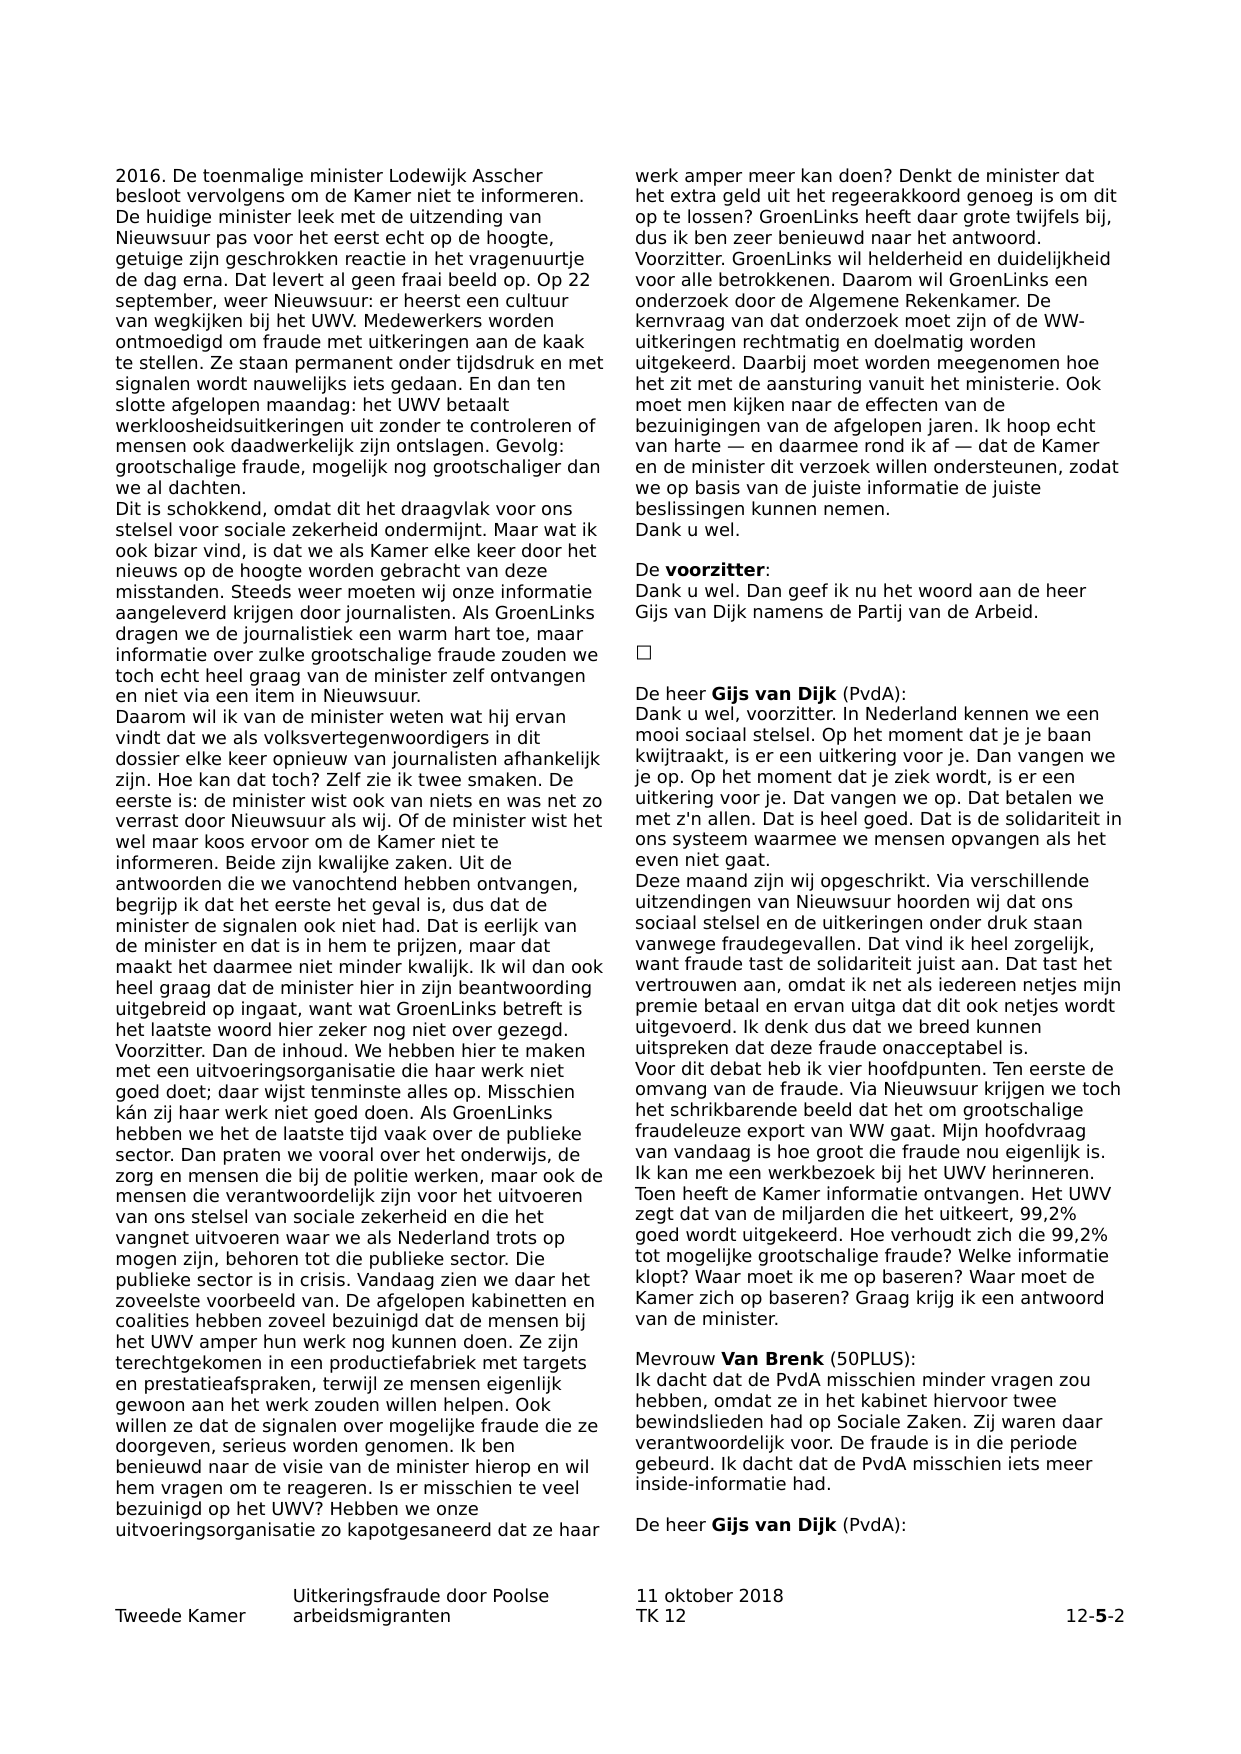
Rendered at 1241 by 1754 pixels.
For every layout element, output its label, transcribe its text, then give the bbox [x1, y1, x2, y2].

text 2016. De toenmalige minister Lodewijk Asscher besloot vervolgens om de Kamer niet te informeren. De huidige minister leek met de uitzending van Nieuwsuur pas voor het eerst echt op de hoogte, getuige zijn geschrokken reactie in het vragenuurtje de dag erna. Dat levert al geen fraai beeld op. Op 22 september, weer Nieuwsuur: er heerst een cultuur van wegkijken bij het UWV. Medewerkers worden ontmoedigd om fraude met uitkeringen aan de kaak te stellen. Ze staan permanent onder tijdsdruk en met signalen wordt nauwelijks iets gedaan. En dan ten slotte afgelopen maandag: het UWV betaalt werkloosheidsuitkeringen uit zonder te controleren of mensen ook daadwerkelijk zijn ontslagen. Gevolg: grootschalige fraude, mogelijk nog grootschaliger dan we al dachten. [115, 165, 605, 499]
text Voor dit debat heb ik vier hoofdpunten. Ten eerste de omvang van de fraude. Via Nieuwsuur krijgen we toch het schrikbarende beeld dat het om grootschalige fraudeleuze export van WW gaat. Mijn hoofdvraag van vandaag is hoe groot die fraude nou eigenlijk is. Ik kan me een werkbezoek bij het UWV herinneren. Toen heeft de Kamer informatie ontvangen. Het UWV zegt dat van de miljarden die het uitkeert, 99,2% goed wordt uitgekeerd. Hoe verhoudt zich die 99,2% tot mogelijke grootschalige fraude? Welke informatie klopt? Waar moet ik me op baseren? Waar moet de Kamer zich op baseren? Graag krijg ik een antwoord van de minister. [635, 1058, 1125, 1329]
text Dank u wel, voorzitter. In Nederland kennen we een mooi sociaal stelsel. Op het moment dat je je baan kwijtraakt, is er een uitkering voor je. Dan vangen we je op. Op het moment dat je ziek wordt, is er een uitkering voor je. Dat vangen we op. Dat betalen we met z'n allen. Dat is heel goed. Dat is de solidariteit in ons systeem waarmee we mensen opvangen als het even niet gaat. [635, 704, 1125, 871]
text De voorzitter: [635, 560, 1125, 581]
text De heer Gijs van Dijk (PvdA): [635, 1515, 1125, 1536]
text De heer Gijs van Dijk (PvdA): [635, 683, 1125, 704]
text Deze maand zijn wij opgeschrikt. Via verschillende uitzendingen van Nieuwsuur hoorden wij dat ons sociaal stelsel en de uitkeringen onder druk staan vanwege fraudegevallen. Dat vind ik heel zorgelijk, want fraude tast de solidariteit juist aan. Dat tast het vertrouwen aan, omdat ik net als iedereen netjes mijn premie betaal en ervan uitga dat dit ook netjes wordt uitgevoerd. Ik denk dus dat we breed kunnen uitspreken dat deze fraude onacceptabel is. [635, 871, 1125, 1058]
text Dank u wel. [635, 519, 1125, 540]
text werk amper meer kan doen? Denkt de minister dat het extra geld uit het regeerakkoord genoeg is om dit op te lossen? GroenLinks heeft daar grote twijfels bij, dus ik ben zeer benieuwd naar het antwoord. [635, 165, 1125, 249]
text Mevrouw Van Brenk (50PLUS): [635, 1349, 1125, 1370]
text Ik dacht dat de PvdA misschien minder vragen zou hebben, omdat ze in het kabinet hiervoor twee bewindslieden had op Sociale Zaken. Zij waren daar verantwoordelijk voor. De fraude is in die periode gebeurd. Ik dacht dat de PvdA misschien iets meer inside-informatie had. [635, 1370, 1125, 1495]
text ⬜ [635, 643, 1125, 663]
text Voorzitter. GroenLinks wil helderheid en duidelijkheid voor alle betrokkenen. Daarom wil GroenLinks een onderzoek door de Algemene Rekenkamer. De kernvraag van dat onderzoek moet zijn of de WW-uitkeringen rechtmatig en doelmatig worden uitgekeerd. Daarbij moet worden meegenomen hoe het zit met de aansturing vanuit het ministerie. Ook moet men kijken naar de effecten van de bezuinigingen van de afgelopen jaren. Ik hoop echt van harte — en daarmee rond ik af — dat de Kamer en de minister dit verzoek willen ondersteunen, zodat we op basis van de juiste informatie de juiste beslissingen kunnen nemen. [635, 249, 1125, 519]
text Dank u wel. Dan geef ik nu het woord aan de heer Gijs van Dijk namens de Partij van de Arbeid. [635, 581, 1125, 623]
text Daarom wil ik van de minister weten wat hij ervan vindt dat we als volksvertegenwoordigers in dit dossier elke keer opnieuw van journalisten afhankelijk zijn. Hoe kan dat toch? Zelf zie ik twee smaken. De eerste is: de minister wist ook van niets en was net zo verrast door Nieuwsuur als wij. Of de minister wist het wel maar koos ervoor om de Kamer niet te informeren. Beide zijn kwalijke zaken. Uit de antwoorden die we vanochtend hebben ontvangen, begrijp ik dat het eerste het geval is, dus dat de minister de signalen ook niet had. Dat is eerlijk van de minister en dat is in hem te prijzen, maar dat maakt het daarmee niet minder kwalijk. Ik wil dan ook heel graag dat de minister hier in zijn beantwoording uitgebreid op ingaat, want wat GroenLinks betreft is het laatste woord hier zeker nog niet over gezegd. [115, 707, 605, 1040]
text Voorzitter. Dan de inhoud. We hebben hier te maken met een uitvoeringsorganisatie die haar werk niet goed doet; daar wijst tenminste alles op. Misschien kán zij haar werk niet goed doen. Als GroenLinks hebben we het de laatste tijd vaak over de publieke sector. Dan praten we vooral over het onderwijs, de zorg en mensen die bij de politie werken, maar ook de mensen die verantwoordelijk zijn voor het uitvoeren van ons stelsel van sociale zekerheid en die het vangnet uitvoeren waar we als Nederland trots op mogen zijn, behoren tot die publieke sector. Die publieke sector is in crisis. Vandaag zien we daar het zoveelste voorbeeld van. De afgelopen kabinetten en coalities hebben zoveel bezuinigd dat de mensen bij het UWV amper hun werk nog kunnen doen. Ze zijn terechtgekomen in een productiefabriek met targets en prestatieafspraken, terwijl ze mensen eigenlijk gewoon aan het werk zouden willen helpen. Ook willen ze dat de signalen over mogelijke fraude die ze doorgeven, serieus worden genomen. Ik ben benieuwd naar de visie van de minister hierop en wil hem vragen om te reageren. Is er misschien te veel bezuinigd op het UWV? Hebben we onze uitvoeringsorganisatie zo kapotgesaneerd dat ze haar [115, 1040, 605, 1540]
text Dit is schokkend, omdat dit het draagvlak voor ons stelsel voor sociale zekerheid ondermijnt. Maar wat ik ook bizar vind, is dat we als Kamer elke keer door het nieuws op de hoogte worden gebracht van deze misstanden. Steeds weer moeten wij onze informatie aangeleverd krijgen door journalisten. Als GroenLinks dragen we de journalistiek een warm hart toe, maar informatie over zulke grootschalige fraude zouden we toch echt heel graag van de minister zelf ontvangen en niet via een item in Nieuwsuur. [115, 499, 605, 707]
